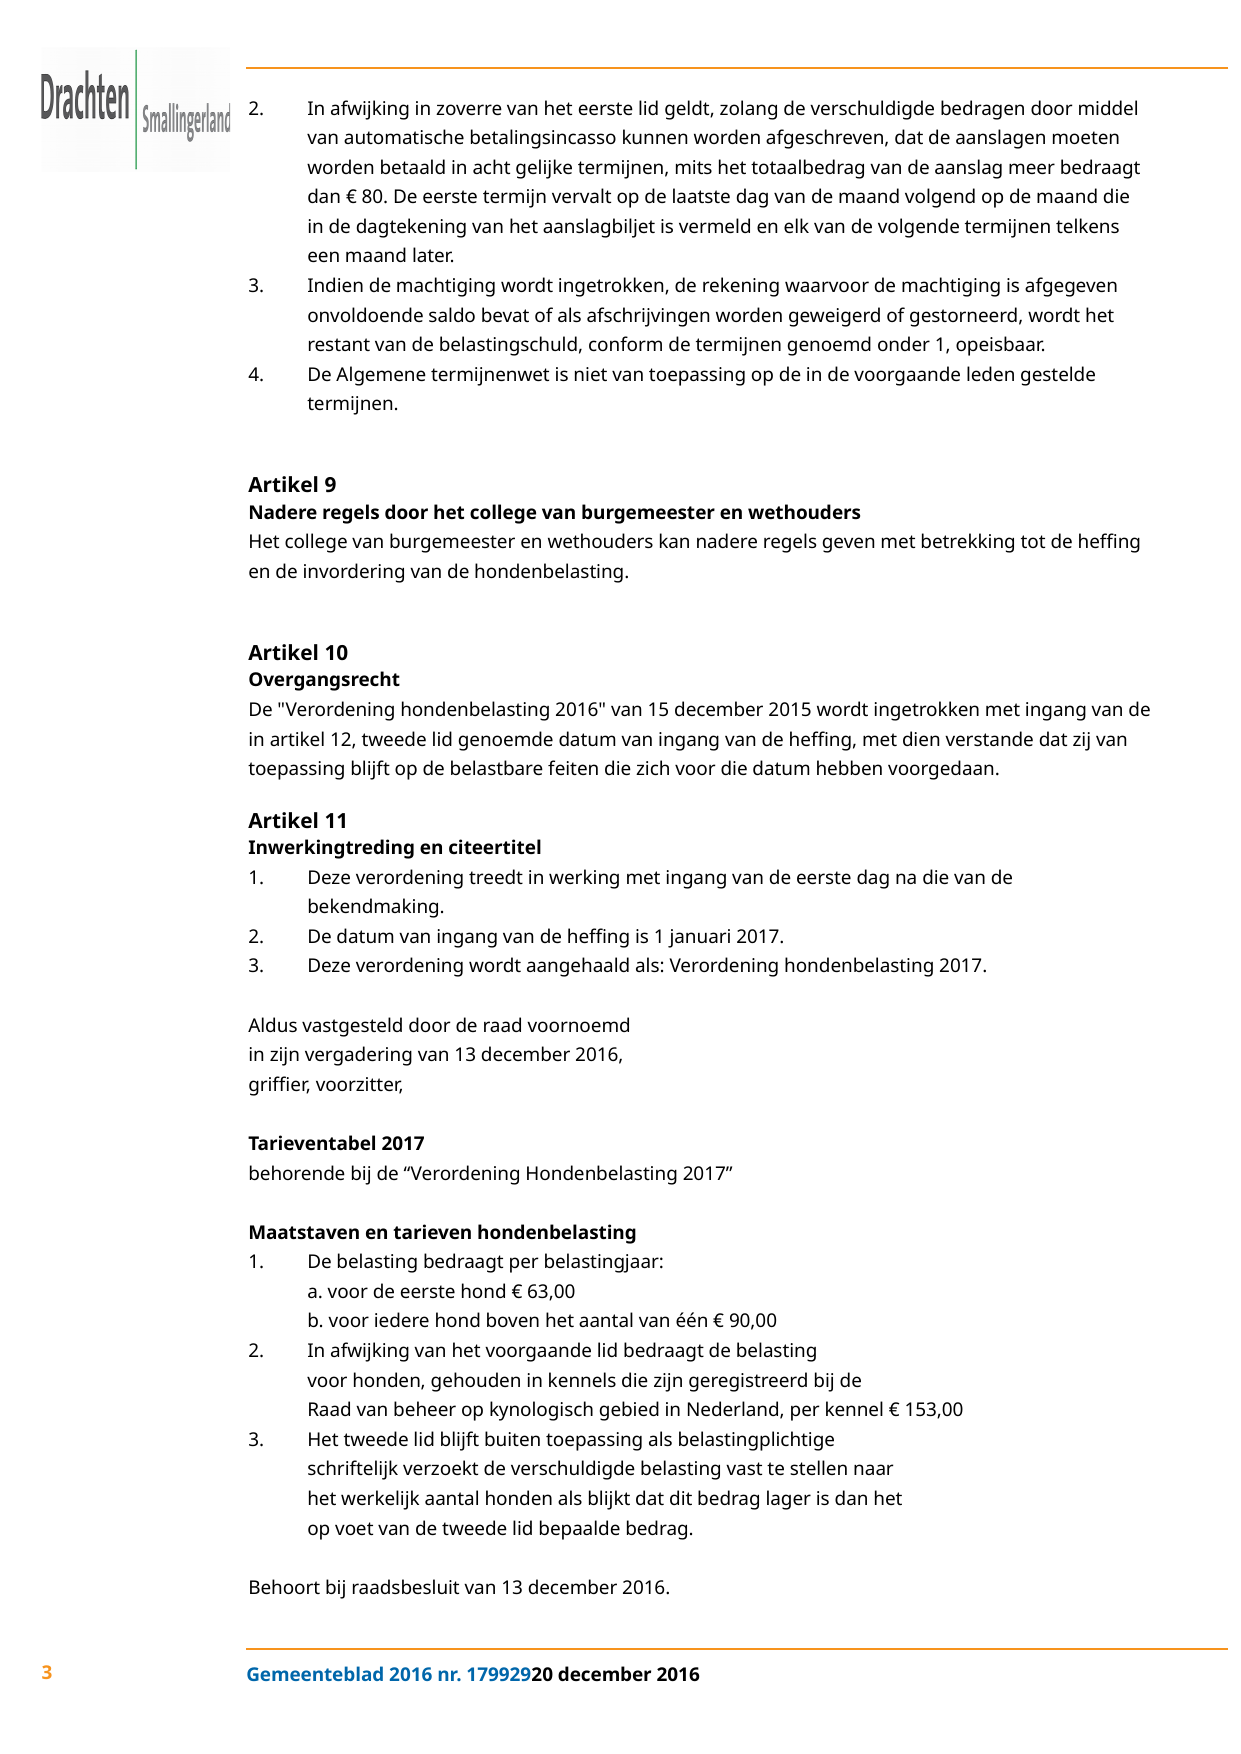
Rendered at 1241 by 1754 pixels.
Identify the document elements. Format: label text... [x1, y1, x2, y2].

picture [41, 47, 231, 172]
text Artikel 11 [248, 806, 1152, 834]
list op voet van de tweede lid bepaalde bedrag. [248, 1515, 1152, 1540]
list Indien de machtiging wordt ingetrokken, de rekening waarvoor de machtiging is afgegeven onvoldoende saldo bevat of als afschrijvingen worden geweigerd of gestorneerd, wordt het restant van de belastingschuld, conform de termijnen genoemd onder 1, opeisbaar. [248, 272, 1152, 357]
text Nadere regels door het college van burgemeester en wethouders [248, 499, 1152, 525]
text Maatstaven en tarieven hondenbelasting [248, 1219, 1152, 1244]
text behorende bij de “Verordening Hondenbelasting 2017” [248, 1160, 1152, 1185]
list b. voor iedere hond boven het aantal van één € 90,00 [248, 1308, 1152, 1333]
text Aldus vastgesteld door de raad voornoemd [248, 1012, 1152, 1037]
list De Algemene termijnenwet is niet van toepassing op de in de voorgaande leden gestelde termijnen. [248, 361, 1152, 416]
list Deze verordening treedt in werking met ingang van de eerste dag na die van de bekendmaking. [248, 864, 1152, 919]
text Behoort bij raadsbesluit van 13 december 2016. [248, 1574, 1152, 1599]
list De belasting bedraagt per belastingjaar: [248, 1248, 1152, 1274]
list De datum van ingang van de heffing is 1 januari 2017. [248, 923, 1152, 949]
list Raad van beheer op kynologisch gebied in Nederland, per kennel € 153,00 [248, 1396, 1152, 1422]
list Het tweede lid blijft buiten toepassing als belastingplichtige [248, 1426, 1152, 1452]
text Het college van burgemeester en wethouders kan nadere regels geven met betrekking tot de heffing en de invordering van de hondenbelasting. [248, 529, 1152, 584]
list voor honden, gehouden in kennels die zijn geregistreerd bij de [248, 1367, 1152, 1392]
list het werkelijk aantal honden als blijkt dat dit bedrag lager is dan het [248, 1485, 1152, 1511]
text griffier, voorzitter, [248, 1071, 1152, 1097]
list In afwijking in zoverre van het eerste lid geldt, zolang de verschuldigde bedragen door middel van automatische betalingsincasso kunnen worden afgeschreven, dat de aanslagen moeten worden betaald in acht gelijke termijnen, mits het totaalbedrag van de aanslag meer bedraagt dan € 80. De eerste termijn vervalt op de laatste dag van de maand volgend op de maand die in de dagtekening van het aanslagbiljet is vermeld en elk van de volgende termijnen telkens een maand later. [248, 95, 1152, 268]
text Overgangsrecht [248, 667, 1152, 692]
text Artikel 10 [248, 638, 1152, 667]
text Inwerkingtreding en citeertitel [248, 834, 1152, 860]
list In afwijking van het voorgaande lid bedraagt de belasting [248, 1337, 1152, 1363]
text De "Verordening hondenbelasting 2016" van 15 december 2015 wordt ingetrokken met ingang van de in artikel 12, tweede lid genoemde datum van ingang van de heffing, met dien verstande dat zij van toepassing blijft op de belastbare feiten die zich voor die datum hebben voorgedaan. [248, 696, 1152, 781]
text Tarieventabel 2017 [248, 1130, 1152, 1156]
list a. voor de eerste hond € 63,00 [248, 1278, 1152, 1304]
list Deze verordening wordt aangehaald als: Verordening hondenbelasting 2017. [248, 953, 1152, 978]
text in zijn vergadering van 13 december 2016, [248, 1041, 1152, 1067]
text Artikel 9 [248, 471, 1152, 499]
list schriftelijk verzoekt de verschuldigde belasting vast te stellen naar [248, 1456, 1152, 1481]
